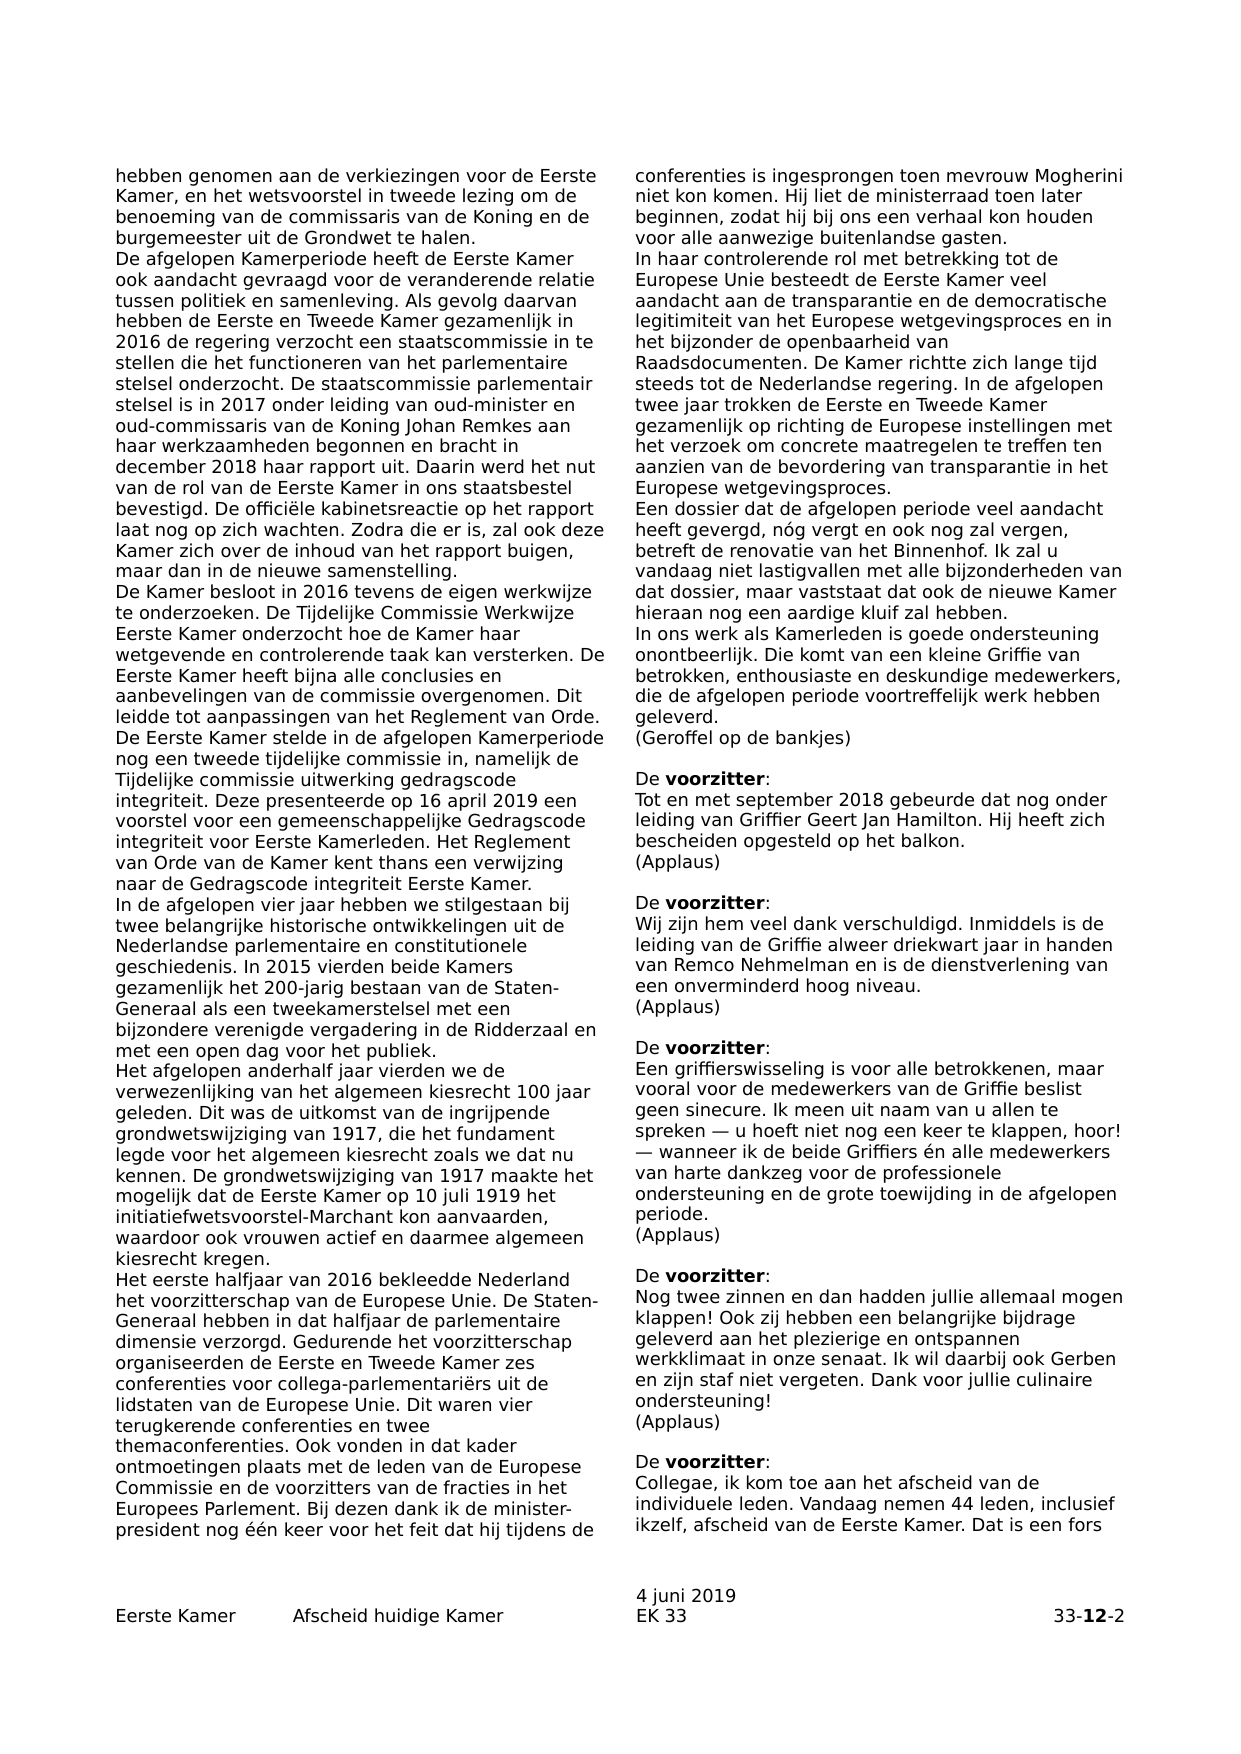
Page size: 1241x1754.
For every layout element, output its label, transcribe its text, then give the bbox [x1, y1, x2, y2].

text (Geroffel op de bankjes) [635, 728, 1125, 749]
text Wij zijn hem veel dank verschuldigd. Inmiddels is de leiding van de Griffie alweer driekwart jaar in handen van Remco Nehmelman en is de dienstverlening van een onverminderd hoog niveau. [635, 913, 1125, 997]
text (Applaus) [635, 1225, 1125, 1246]
text hebben genomen aan de verkiezingen voor de Eerste Kamer, en het wetsvoorstel in tweede lezing om de benoeming van de commissaris van de Koning en de burgemeester uit de Grondwet te halen. [115, 165, 605, 249]
text (Applaus) [635, 997, 1125, 1018]
text Een dossier dat de afgelopen periode veel aandacht heeft gevergd, nóg vergt en ook nog zal vergen, betreft de renovatie van het Binnenhof. Ik zal u vandaag niet lastigvallen met alle bijzonderheden van dat dossier, maar vaststaat dat ook de nieuwe Kamer hieraan nog een aardige kluif zal hebben. [635, 499, 1125, 624]
text Collegae, ik kom toe aan het afscheid van de individuele leden. Vandaag nemen 44 leden, inclusief ikzelf, afscheid van de Eerste Kamer. Dat is een fors [635, 1473, 1125, 1536]
text Een griffierswisseling is voor alle betrokkenen, maar vooral voor de medewerkers van de Griffie beslist geen sinecure. Ik meen uit naam van u allen te spreken — u hoeft niet nog een keer te klappen, hoor! — wanneer ik de beide Griffiers én alle medewerkers van harte dankzeg voor de professionele ondersteuning en de grote toewijding in de afgelopen periode. [635, 1058, 1125, 1225]
text (Applaus) [635, 852, 1125, 873]
text Het afgelopen anderhalf jaar vierden we de verwezenlijking van het algemeen kiesrecht 100 jaar geleden. Dit was de uitkomst van de ingrijpende grondwetswijziging van 1917, die het fundament legde voor het algemeen kiesrecht zoals we dat nu kennen. De grondwetswijziging van 1917 maakte het mogelijk dat de Eerste Kamer op 10 juli 1919 het initiatiefwetsvoorstel-Marchant kon aanvaarden, waardoor ook vrouwen actief en daarmee algemeen kiesrecht kregen. [115, 1061, 605, 1269]
text De Eerste Kamer stelde in de afgelopen Kamerperiode nog een tweede tijdelijke commissie in, namelijk de Tijdelijke commissie uitwerking gedragscode integriteit. Deze presenteerde op 16 april 2019 een voorstel voor een gemeenschappelijke Gedragscode integriteit voor Eerste Kamerleden. Het Reglement van Orde van de Kamer kent thans een verwijzing naar de Gedragscode integriteit Eerste Kamer. [115, 728, 605, 894]
text conferenties is ingesprongen toen mevrouw Mogherini niet kon komen. Hij liet de ministerraad toen later beginnen, zodat hij bij ons een verhaal kon houden voor alle aanwezige buitenlandse gasten. [635, 165, 1125, 249]
text In haar controlerende rol met betrekking tot de Europese Unie besteedt de Eerste Kamer veel aandacht aan de transparantie en de democratische legitimiteit van het Europese wetgevingsproces en in het bijzonder de openbaarheid van Raadsdocumenten. De Kamer richtte zich lange tijd steeds tot de Nederlandse regering. In de afgelopen twee jaar trokken de Eerste en Tweede Kamer gezamenlijk op richting de Europese instellingen met het verzoek om concrete maatregelen te treffen ten aanzien van de bevordering van transparantie in het Europese wetgevingsproces. [635, 249, 1125, 499]
text De afgelopen Kamerperiode heeft de Eerste Kamer ook aandacht gevraagd voor de veranderende relatie tussen politiek en samenleving. Als gevolg daarvan hebben de Eerste en Tweede Kamer gezamenlijk in 2016 de regering verzocht een staatscommissie in te stellen die het functioneren van het parlementaire stelsel onderzocht. De staatscommissie parlementair stelsel is in 2017 onder leiding van oud-minister en oud-commissaris van de Koning Johan Remkes aan haar werkzaamheden begonnen en bracht in december 2018 haar rapport uit. Daarin werd het nut van de rol van de Eerste Kamer in ons staatsbestel bevestigd. De officiële kabinetsreactie op het rapport laat nog op zich wachten. Zodra die er is, zal ook deze Kamer zich over de inhoud van het rapport buigen, maar dan in de nieuwe samenstelling. [115, 249, 605, 582]
text In ons werk als Kamerleden is goede ondersteuning onontbeerlijk. Die komt van een kleine Griffie van betrokken, enthousiaste en deskundige medewerkers, die de afgelopen periode voortreffelijk werk hebben geleverd. [635, 624, 1125, 728]
text In de afgelopen vier jaar hebben we stilgestaan bij twee belangrijke historische ontwikkelingen uit de Nederlandse parlementaire en constitutionele geschiedenis. In 2015 vierden beide Kamers gezamenlijk het 200-jarig bestaan van de Staten-Generaal als een tweekamerstelsel met een bijzondere verenigde vergadering in de Ridderzaal en met een open dag voor het publiek. [115, 894, 605, 1061]
text Nog twee zinnen en dan hadden jullie allemaal mogen klappen! Ook zij hebben een belangrijke bijdrage geleverd aan het plezierige en ontspannen werkklimaat in onze senaat. Ik wil daarbij ook Gerben en zijn staf niet vergeten. Dank voor jullie culinaire ondersteuning! [635, 1287, 1125, 1412]
text Het eerste halfjaar van 2016 bekleedde Nederland het voorzitterschap van de Europese Unie. De Staten-Generaal hebben in dat halfjaar de parlementaire dimensie verzorgd. Gedurende het voorzitterschap organiseerden de Eerste en Tweede Kamer zes conferenties voor collega-parlementariërs uit de lidstaten van de Europese Unie. Dit waren vier terugkerende conferenties en twee themaconferenties. Ook vonden in dat kader ontmoetingen plaats met de leden van de Europese Commissie en de voorzitters van de fracties in het Europees Parlement. Bij dezen dank ik de minister-president nog één keer voor het feit dat hij tijdens de [115, 1269, 605, 1540]
text De voorzitter: [635, 1452, 1125, 1473]
text De voorzitter: [635, 1266, 1125, 1287]
text (Applaus) [635, 1412, 1125, 1432]
text De Kamer besloot in 2016 tevens de eigen werkwijze te onderzoeken. De Tijdelijke Commissie Werkwijze Eerste Kamer onderzocht hoe de Kamer haar wetgevende en controlerende taak kan versterken. De Eerste Kamer heeft bijna alle conclusies en aanbevelingen van de commissie overgenomen. Dit leidde tot aanpassingen van het Reglement van Orde. [115, 582, 605, 728]
text De voorzitter: [635, 1038, 1125, 1058]
text De voorzitter: [635, 769, 1125, 789]
text Tot en met september 2018 gebeurde dat nog onder leiding van Griffier Geert Jan Hamilton. Hij heeft zich bescheiden opgesteld op het balkon. [635, 789, 1125, 852]
text De voorzitter: [635, 893, 1125, 913]
